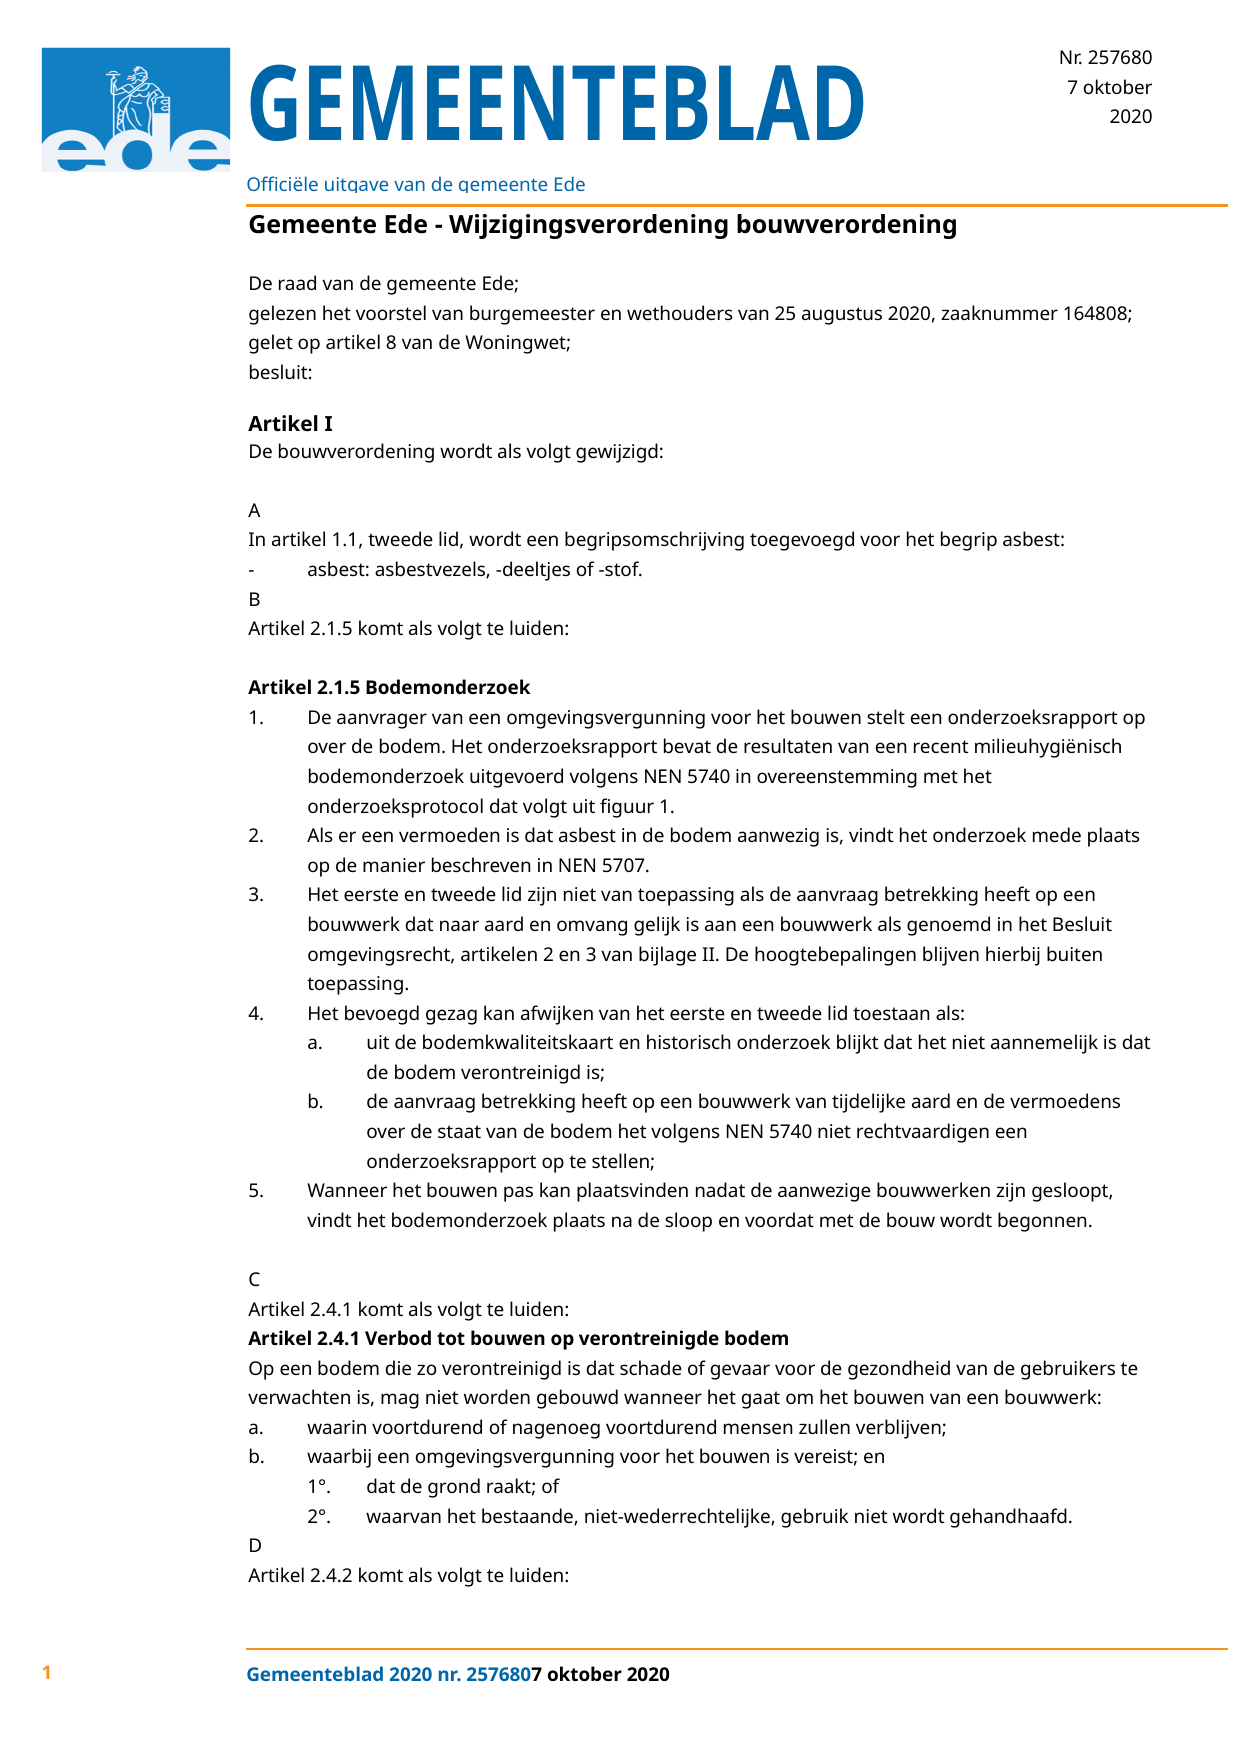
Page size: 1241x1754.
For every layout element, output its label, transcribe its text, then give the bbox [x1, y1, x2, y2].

text D [248, 1532, 1152, 1558]
text De raad van de gemeente Ede; [248, 270, 1152, 296]
text gelezen het voorstel van burgemeester en wethouders van 25 augustus 2020, zaaknummer 164808; [248, 300, 1152, 326]
list De aanvrager van een omgevingsvergunning voor het bouwen stelt een onderzoeksrapport op over de bodem. Het onderzoeksrapport bevat de resultaten van een recent milieuhygiënisch bodemonderzoek uitgevoerd volgens NEN 5740 in overeenstemming met het onderzoeksprotocol dat volgt uit figuur 1. [248, 704, 1152, 819]
list Wanneer het bouwen pas kan plaatsvinden nadat de aanwezige bouwwerken zijn gesloopt, vindt het bodemonderzoek plaats na de sloop en voordat met de bouw wordt begonnen. [248, 1177, 1152, 1233]
list de aanvraag betrekking heeft op een bouwwerk van tijdelijke aard en de vermoedens over de staat van de bodem het volgens NEN 5740 niet rechtvaardigen een onderzoeksrapport op te stellen; [307, 1089, 1152, 1174]
text B [248, 586, 1152, 612]
text Artikel 2.1.5 komt als volgt te luiden: [248, 615, 1152, 641]
picture [41, 47, 231, 172]
text besluit: [248, 359, 1152, 385]
list asbest: asbestvezels, -deeltjes of -stof. [248, 556, 1152, 582]
list Het eerste en tweede lid zijn niet van toepassing als de aanvraag betrekking heeft op een bouwwerk dat naar aard en omvang gelijk is aan een bouwwerk als genoemd in het Besluit omgevingsrecht, artikelen 2 en 3 van bijlage II. De hoogtebepalingen blijven hierbij buiten toepassing. [248, 882, 1152, 996]
list waarvan het bestaande, niet-wederrechtelijke, gebruik niet wordt gehandhaafd. [307, 1503, 1152, 1529]
text Artikel 2.4.2 komt als volgt te luiden: [248, 1562, 1152, 1588]
list Het bevoegd gezag kan afwijken van het eerste en tweede lid toestaan als: [248, 1000, 1152, 1026]
text Artikel I [248, 409, 1152, 438]
text Artikel 2.4.1 Verbod tot bouwen op verontreinigde bodem [248, 1325, 1152, 1351]
text Gemeente Ede - Wijzigingsverordening bouwverordening [248, 207, 1152, 241]
list waarbij een omgevingsvergunning voor het bouwen is vereist; en [248, 1444, 1152, 1469]
text A [248, 497, 1152, 523]
text gelet op artikel 8 van de Woningwet; [248, 329, 1152, 355]
list waarin voortdurend of nagenoeg voortdurend mensen zullen verblijven; [248, 1414, 1152, 1440]
list dat de grond raakt; of [307, 1473, 1152, 1499]
text C [248, 1266, 1152, 1292]
text De bouwverordening wordt als volgt gewijzigd: [248, 438, 1152, 464]
text Artikel 2.1.5 Bodemonderzoek [248, 674, 1152, 700]
text Artikel 2.4.1 komt als volgt te luiden: [248, 1296, 1152, 1322]
list Als er een vermoeden is dat asbest in de bodem aanwezig is, vindt het onderzoek mede plaats op de manier beschreven in NEN 5707. [248, 822, 1152, 878]
text Op een bodem die zo verontreinigd is dat schade of gevaar voor de gezondheid van de gebruikers te verwachten is, mag niet worden gebouwd wanneer het gaat om het bouwen van een bouwwerk: [248, 1355, 1152, 1410]
text In artikel 1.1, tweede lid, wordt een begripsomschrijving toegevoegd voor het begrip asbest: [248, 527, 1152, 552]
list uit de bodemkwaliteitskaart en historisch onderzoek blijkt dat het niet aannemelijk is dat de bodem verontreinigd is; [307, 1029, 1152, 1085]
